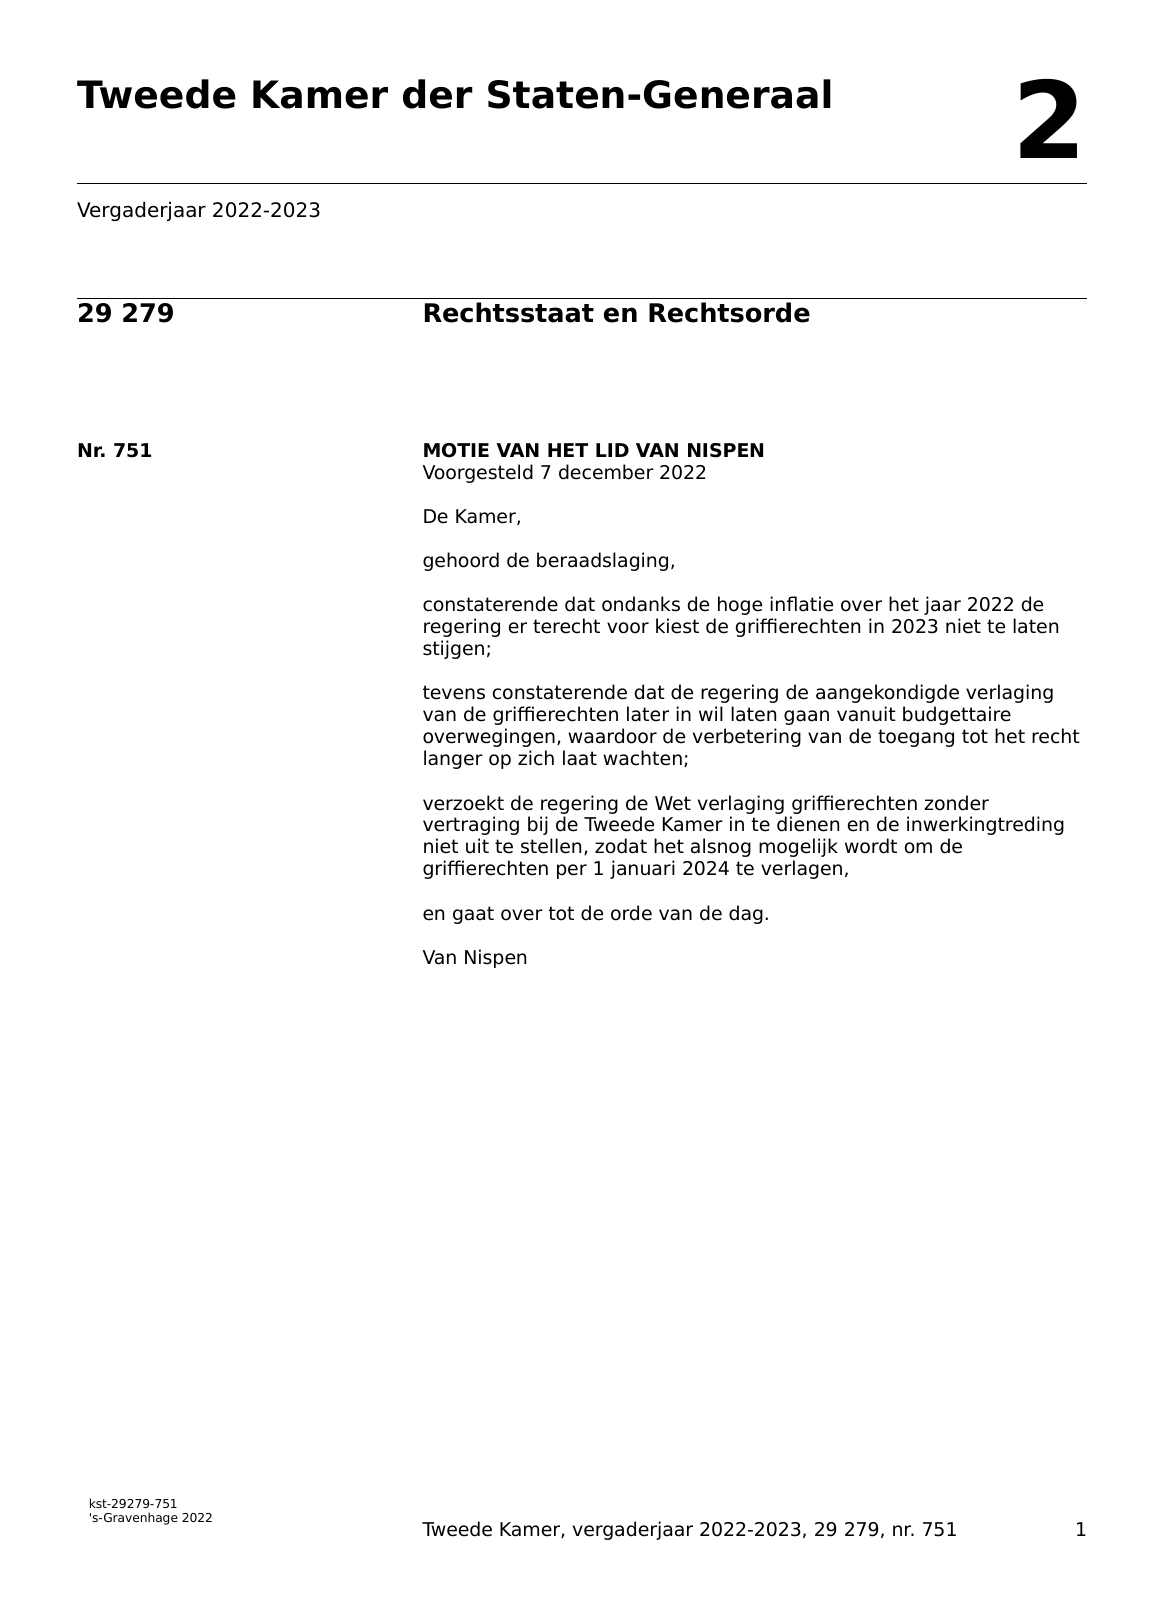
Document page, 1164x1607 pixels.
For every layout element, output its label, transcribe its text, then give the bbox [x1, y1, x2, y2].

table_header 2 [886, 59, 1087, 183]
subtitle 29 279 Rechtsstaat en Rechtsorde [77, 299, 1087, 329]
text Voorgesteld 7 december 2022 [422, 462, 1087, 484]
text constaterende dat ondanks de hoge inflatie over het jaar 2022 de regering er terecht voor kiest de griffierechten in 2023 niet te laten stijgen; [422, 594, 1087, 660]
table_header Tweede Kamer der Staten-Generaal [77, 59, 886, 183]
table_cell Vergaderjaar 2022-2023 [77, 184, 1087, 298]
text tevens constaterende dat de regering de aangekondigde verlaging van de griffierechten later in wil laten gaan vanuit budgettaire overwegingen, waardoor de verbetering van de toegang tot het recht langer op zich laat wachten; [422, 682, 1087, 770]
text en gaat over tot de orde van de dag. [422, 902, 1087, 924]
text gehoord de beraadslaging, [422, 550, 1087, 572]
text Van Nispen [422, 947, 1087, 969]
text 's-Gravenhage 2022 [88, 1511, 323, 1525]
subtitle Nr. 751 MOTIE VAN HET LID VAN NISPEN [77, 440, 1087, 462]
text De Kamer, [422, 506, 1087, 528]
text kst-29279-751 [88, 1497, 323, 1511]
text verzoekt de regering de Wet verlaging griffierechten zonder vertraging bij de Tweede Kamer in te dienen en de inwerkingtreding niet uit te stellen, zodat het alsnog mogelijk wordt om de griffierechten per 1 januari 2024 te verlagen, [422, 792, 1087, 880]
